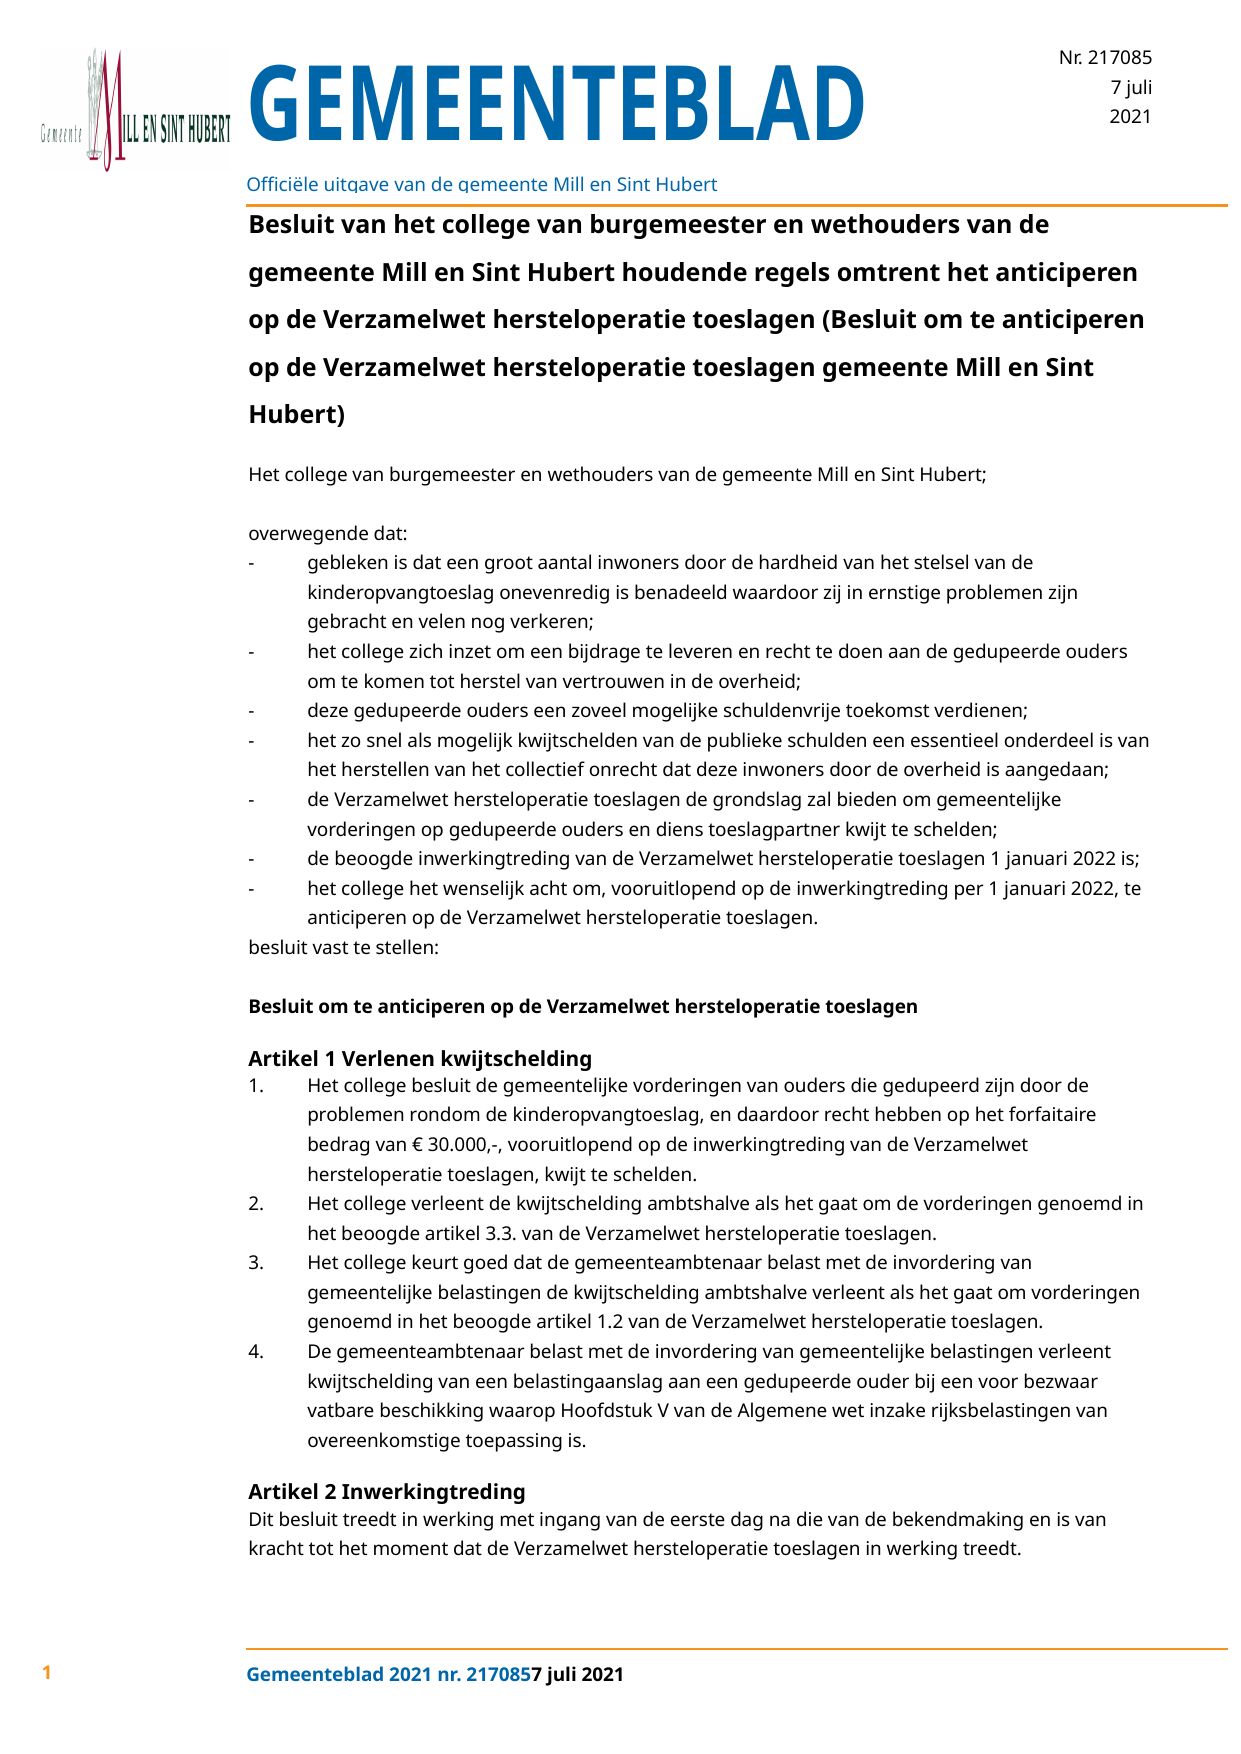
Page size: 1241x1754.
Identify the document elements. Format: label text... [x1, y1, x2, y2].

text Artikel 1 Verlenen kwijtschelding [248, 1044, 1152, 1072]
list De gemeenteambtenaar belast met de invordering van gemeentelijke belastingen verleent kwijtschelding van een belastingaanslag aan een gedupeerde ouder bij een voor bezwaar vatbare beschikking waarop Hoofdstuk V van de Algemene wet inzake rijksbelastingen van overeenkomstige toepassing is. [248, 1338, 1152, 1453]
list Het college verleent de kwijtschelding ambtshalve als het gaat om de vorderingen genoemd in het beoogde artikel 3.3. van de Verzamelwet hersteloperatie toeslagen. [248, 1190, 1152, 1246]
list het zo snel als mogelijk kwijtschelden van de publieke schulden een essentieel onderdeel is van het herstellen van het collectief onrecht dat deze inwoners door de overheid is aangedaan; [248, 727, 1152, 782]
text overwegende dat: [248, 520, 1152, 546]
list gebleken is dat een groot aantal inwoners door de hardheid van het stelsel van de kinderopvangtoeslag onevenredig is benadeeld waardoor zij in ernstige problemen zijn gebracht en velen nog verkeren; [248, 549, 1152, 634]
text Dit besluit treedt in werking met ingang van de eerste dag na die van de bekendmaking en is van kracht tot het moment dat de Verzamelwet hersteloperatie toeslagen in werking treedt. [248, 1506, 1152, 1561]
list het college het wenselijk acht om, vooruitlopend op de inwerkingtreding per 1 januari 2022, te anticiperen op de Verzamelwet hersteloperatie toeslagen. [248, 875, 1152, 930]
list deze gedupeerde ouders een zoveel mogelijke schuldenvrije toekomst verdienen; [248, 697, 1152, 723]
list het college zich inzet om een bijdrage te leveren en recht te doen aan de gedupeerde ouders om te komen tot herstel van vertrouwen in de overheid; [248, 638, 1152, 693]
picture [41, 47, 231, 172]
list Het college besluit de gemeentelijke vorderingen van ouders die gedupeerd zijn door de problemen rondom de kinderopvangtoeslag, en daardoor recht hebben op het forfaitaire bedrag van € 30.000,-, vooruitlopend op de inwerkingtreding van de Verzamelwet hersteloperatie toeslagen, kwijt te schelden. [248, 1072, 1152, 1187]
text besluit vast te stellen: [248, 934, 1152, 960]
text Besluit van het college van burgemeester en wethouders van de gemeente Mill en Sint Hubert houdende regels omtrent het anticiperen op de Verzamelwet hersteloperatie toeslagen (Besluit om te anticiperen op de Verzamelwet hersteloperatie toeslagen gemeente Mill en Sint Hubert) [248, 207, 1152, 431]
text Besluit om te anticiperen op de Verzamelwet hersteloperatie toeslagen [248, 993, 1152, 1019]
text Het college van burgemeester en wethouders van de gemeente Mill en Sint Hubert; [248, 461, 1152, 486]
list Het college keurt goed dat de gemeenteambtenaar belast met de invordering van gemeentelijke belastingen de kwijtschelding ambtshalve verleent als het gaat om vorderingen genoemd in het beoogde artikel 1.2 van de Verzamelwet hersteloperatie toeslagen. [248, 1249, 1152, 1334]
list de beoogde inwerkingtreding van de Verzamelwet hersteloperatie toeslagen 1 januari 2022 is; [248, 845, 1152, 871]
text Artikel 2 Inwerkingtreding [248, 1477, 1152, 1506]
list de Verzamelwet hersteloperatie toeslagen de grondslag zal bieden om gemeentelijke vorderingen op gedupeerde ouders en diens toeslagpartner kwijt te schelden; [248, 786, 1152, 841]
